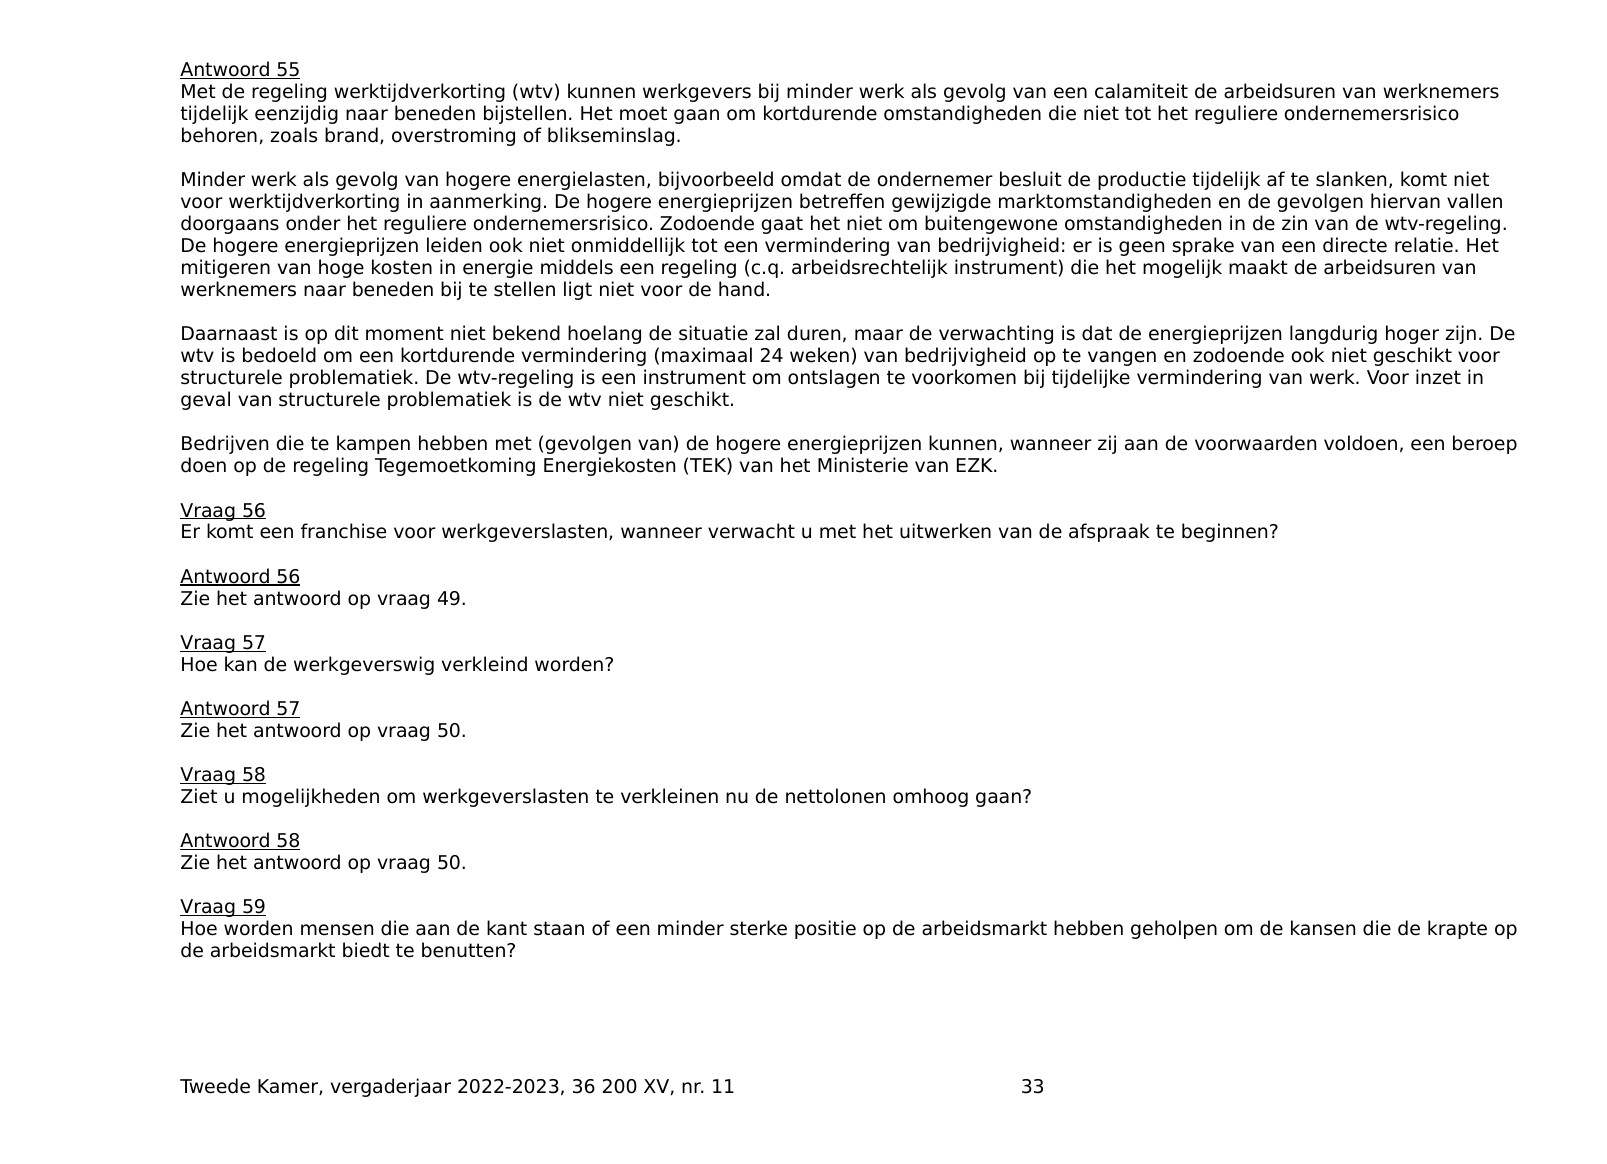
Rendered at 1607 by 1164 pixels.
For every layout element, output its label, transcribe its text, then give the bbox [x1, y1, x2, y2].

text Met de regeling werktijdverkorting (wtv) kunnen werkgevers bij minder werk als gevolg van een calamiteit de arbeidsuren van werknemers tijdelijk eenzijdig naar beneden bijstellen. Het moet gaan om kortdurende omstandigheden die niet tot het reguliere ondernemersrisico behoren, zoals brand, overstroming of blikseminslag. [180, 81, 1529, 147]
text Zie het antwoord op vraag 50. [180, 720, 1529, 742]
subtitle Vraag 58 [180, 764, 1529, 786]
text Minder werk als gevolg van hogere energielasten, bijvoorbeeld omdat de ondernemer besluit de productie tijdelijk af te slanken, komt niet voor werktijdverkorting in aanmerking. De hogere energieprijzen betreffen gewijzigde marktomstandigheden en de gevolgen hiervan vallen doorgaans onder het reguliere ondernemersrisico. Zodoende gaat het niet om buitengewone omstandigheden in de zin van de wtv-regeling. De hogere energieprijzen leiden ook niet onmiddellijk tot een vermindering van bedrijvigheid: er is geen sprake van een directe relatie. Het mitigeren van hoge kosten in energie middels een regeling (c.q. arbeidsrechtelijk instrument) die het mogelijk maakt de arbeidsuren van werknemers naar beneden bij te stellen ligt niet voor de hand. [180, 169, 1529, 301]
subtitle Antwoord 55 [180, 59, 1529, 81]
subtitle Vraag 56 [180, 499, 1529, 521]
subtitle Antwoord 57 [180, 698, 1529, 720]
subtitle Antwoord 56 [180, 566, 1529, 588]
text Daarnaast is op dit moment niet bekend hoelang de situatie zal duren, maar de verwachting is dat de energieprijzen langdurig hoger zijn. De wtv is bedoeld om een kortdurende vermindering (maximaal 24 weken) van bedrijvigheid op te vangen en zodoende ook niet geschikt voor structurele problematiek. De wtv-regeling is een instrument om ontslagen te voorkomen bij tijdelijke vermindering van werk. Voor inzet in geval van structurele problematiek is de wtv niet geschikt. [180, 323, 1529, 411]
subtitle Antwoord 58 [180, 830, 1529, 852]
text Bedrijven die te kampen hebben met (gevolgen van) de hogere energieprijzen kunnen, wanneer zij aan de voorwaarden voldoen, een beroep doen op de regeling Tegemoetkoming Energiekosten (TEK) van het Ministerie van EZK. [180, 433, 1529, 477]
subtitle Vraag 57 [180, 632, 1529, 654]
text Ziet u mogelijkheden om werkgeverslasten te verkleinen nu de nettolonen omhoog gaan? [180, 786, 1529, 808]
subtitle Vraag 59 [180, 896, 1529, 918]
text Zie het antwoord op vraag 50. [180, 852, 1529, 874]
text Zie het antwoord op vraag 49. [180, 588, 1529, 609]
text Hoe kan de werkgeverswig verkleind worden? [180, 654, 1529, 676]
text Er komt een franchise voor werkgeverslasten, wanneer verwacht u met het uitwerken van de afspraak te beginnen? [180, 521, 1529, 543]
text Hoe worden mensen die aan de kant staan of een minder sterke positie op de arbeidsmarkt hebben geholpen om de kansen die de krapte op de arbeidsmarkt biedt te benutten? [180, 918, 1529, 962]
